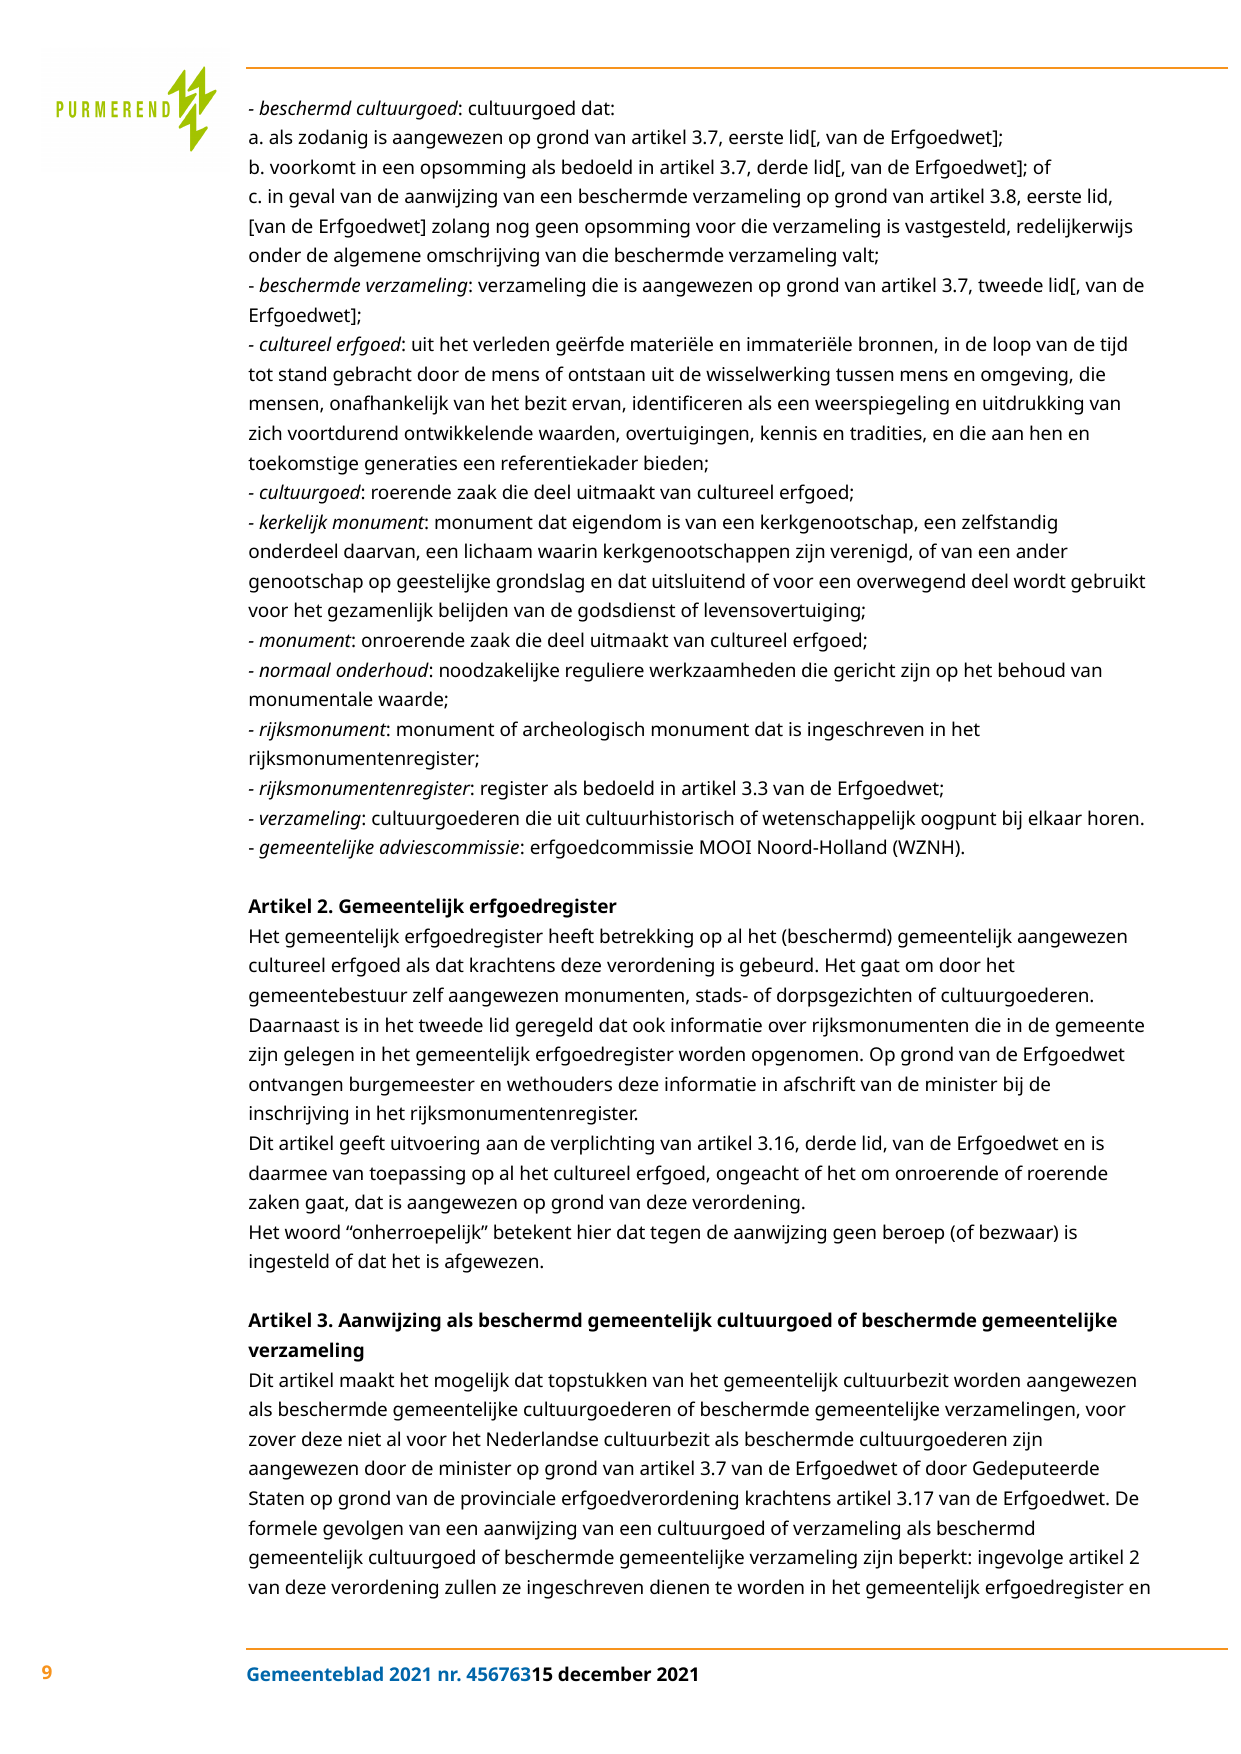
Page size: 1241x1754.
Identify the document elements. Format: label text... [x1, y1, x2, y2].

text - verzameling: cultuurgoederen die uit cultuurhistorisch of wetenschappelijk oogpunt bij elkaar horen. [248, 805, 1152, 831]
picture [41, 47, 231, 172]
text - gemeentelijke adviescommissie: erfgoedcommissie MOOI Noord-Holland (WZNH). [248, 834, 1152, 860]
text Dit artikel maakt het mogelijk dat topstukken van het gemeentelijk cultuurbezit worden aangewezen als beschermde gemeentelijke cultuurgoederen of beschermde gemeentelijke verzamelingen, voor zover deze niet al voor het Nederlandse cultuurbezit als beschermde cultuurgoederen zijn aangewezen door de minister op grond van artikel 3.7 van de Erfgoedwet of door Gedeputeerde Staten op grond van de provinciale erfgoedverordening krachtens artikel 3.17 van de Erfgoedwet. De formele gevolgen van een aanwijzing van een cultuurgoed of verzameling als beschermd gemeentelijk cultuurgoed of beschermde gemeentelijke verzameling zijn beperkt: ingevolge artikel 2 van deze verordening zullen ze ingeschreven dienen te worden in het gemeentelijk erfgoedregister en [248, 1367, 1152, 1600]
text Het gemeentelijk erfgoedregister heeft betrekking op al het (beschermd) gemeentelijk aangewezen cultureel erfgoed als dat krachtens deze verordening is gebeurd. Het gaat om door het gemeentebestuur zelf aangewezen monumenten, stads- of dorpsgezichten of cultuurgoederen. Daarnaast is in het tweede lid geregeld dat ook informatie over rijksmonumenten die in de gemeente zijn gelegen in het gemeentelijk erfgoedregister worden opgenomen. Op grond van de Erfgoedwet ontvangen burgemeester en wethouders deze informatie in afschrift van de minister bij de inschrijving in het rijksmonumentenregister. [248, 923, 1152, 1126]
text a. als zodanig is aangewezen op grond van artikel 3.7, eerste lid[, van de Erfgoedwet]; [248, 124, 1152, 150]
text - rijksmonument: monument of archeologisch monument dat is ingeschreven in het rijksmonumentenregister; [248, 716, 1152, 771]
text c. in geval van de aanwijzing van een beschermde verzameling op grond van artikel 3.8, eerste lid, [van de Erfgoedwet] zolang nog geen opsomming voor die verzameling is vastgesteld, redelijkerwijs onder de algemene omschrijving van die beschermde verzameling valt; [248, 183, 1152, 268]
text - beschermde verzameling: verzameling die is aangewezen op grond van artikel 3.7, tweede lid[, van de Erfgoedwet]; [248, 272, 1152, 328]
text - normaal onderhoud: noodzakelijke reguliere werkzaamheden die gericht zijn op het behoud van monumentale waarde; [248, 657, 1152, 712]
text - cultuurgoed: roerende zaak die deel uitmaakt van cultureel erfgoed; [248, 479, 1152, 505]
text - beschermd cultuurgoed: cultuurgoed dat: [248, 95, 1152, 121]
text - cultureel erfgoed: uit het verleden geërfde materiële en immateriële bronnen, in de loop van de tijd tot stand gebracht door de mens of ontstaan uit de wisselwerking tussen mens en omgeving, die mensen, onafhankelijk van het bezit ervan, identificeren als een weerspiegeling en uitdrukking van zich voortdurend ontwikkelende waarden, overtuigingen, kennis en tradities, en die aan hen en toekomstige generaties een referentiekader bieden; [248, 331, 1152, 476]
text Artikel 3. Aanwijzing als beschermd gemeentelijk cultuurgoed of beschermde gemeentelijke verzameling [248, 1308, 1152, 1363]
text Artikel 2. Gemeentelijk erfgoedregister [248, 893, 1152, 919]
text - rijksmonumentenregister: register als bedoeld in artikel 3.3 van de Erfgoedwet; [248, 775, 1152, 801]
text - kerkelijk monument: monument dat eigendom is van een kerkgenootschap, een zelfstandig onderdeel daarvan, een lichaam waarin kerkgenootschappen zijn verenigd, of van een ander genootschap op geestelijke grondslag en dat uitsluitend of voor een overwegend deel wordt gebruikt voor het gezamenlijk belijden van de godsdienst of levensovertuiging; [248, 509, 1152, 623]
text b. voorkomt in een opsomming als bedoeld in artikel 3.7, derde lid[, van de Erfgoedwet]; of [248, 154, 1152, 180]
text Het woord “onherroepelijk” betekent hier dat tegen de aanwijzing geen beroep (of bezwaar) is ingesteld of dat het is afgewezen. [248, 1219, 1152, 1274]
text Dit artikel geeft uitvoering aan de verplichting van artikel 3.16, derde lid, van de Erfgoedwet en is daarmee van toepassing op al het cultureel erfgoed, ongeacht of het om onroerende of roerende zaken gaat, dat is aangewezen op grond van deze verordening. [248, 1130, 1152, 1215]
text - monument: onroerende zaak die deel uitmaakt van cultureel erfgoed; [248, 627, 1152, 653]
